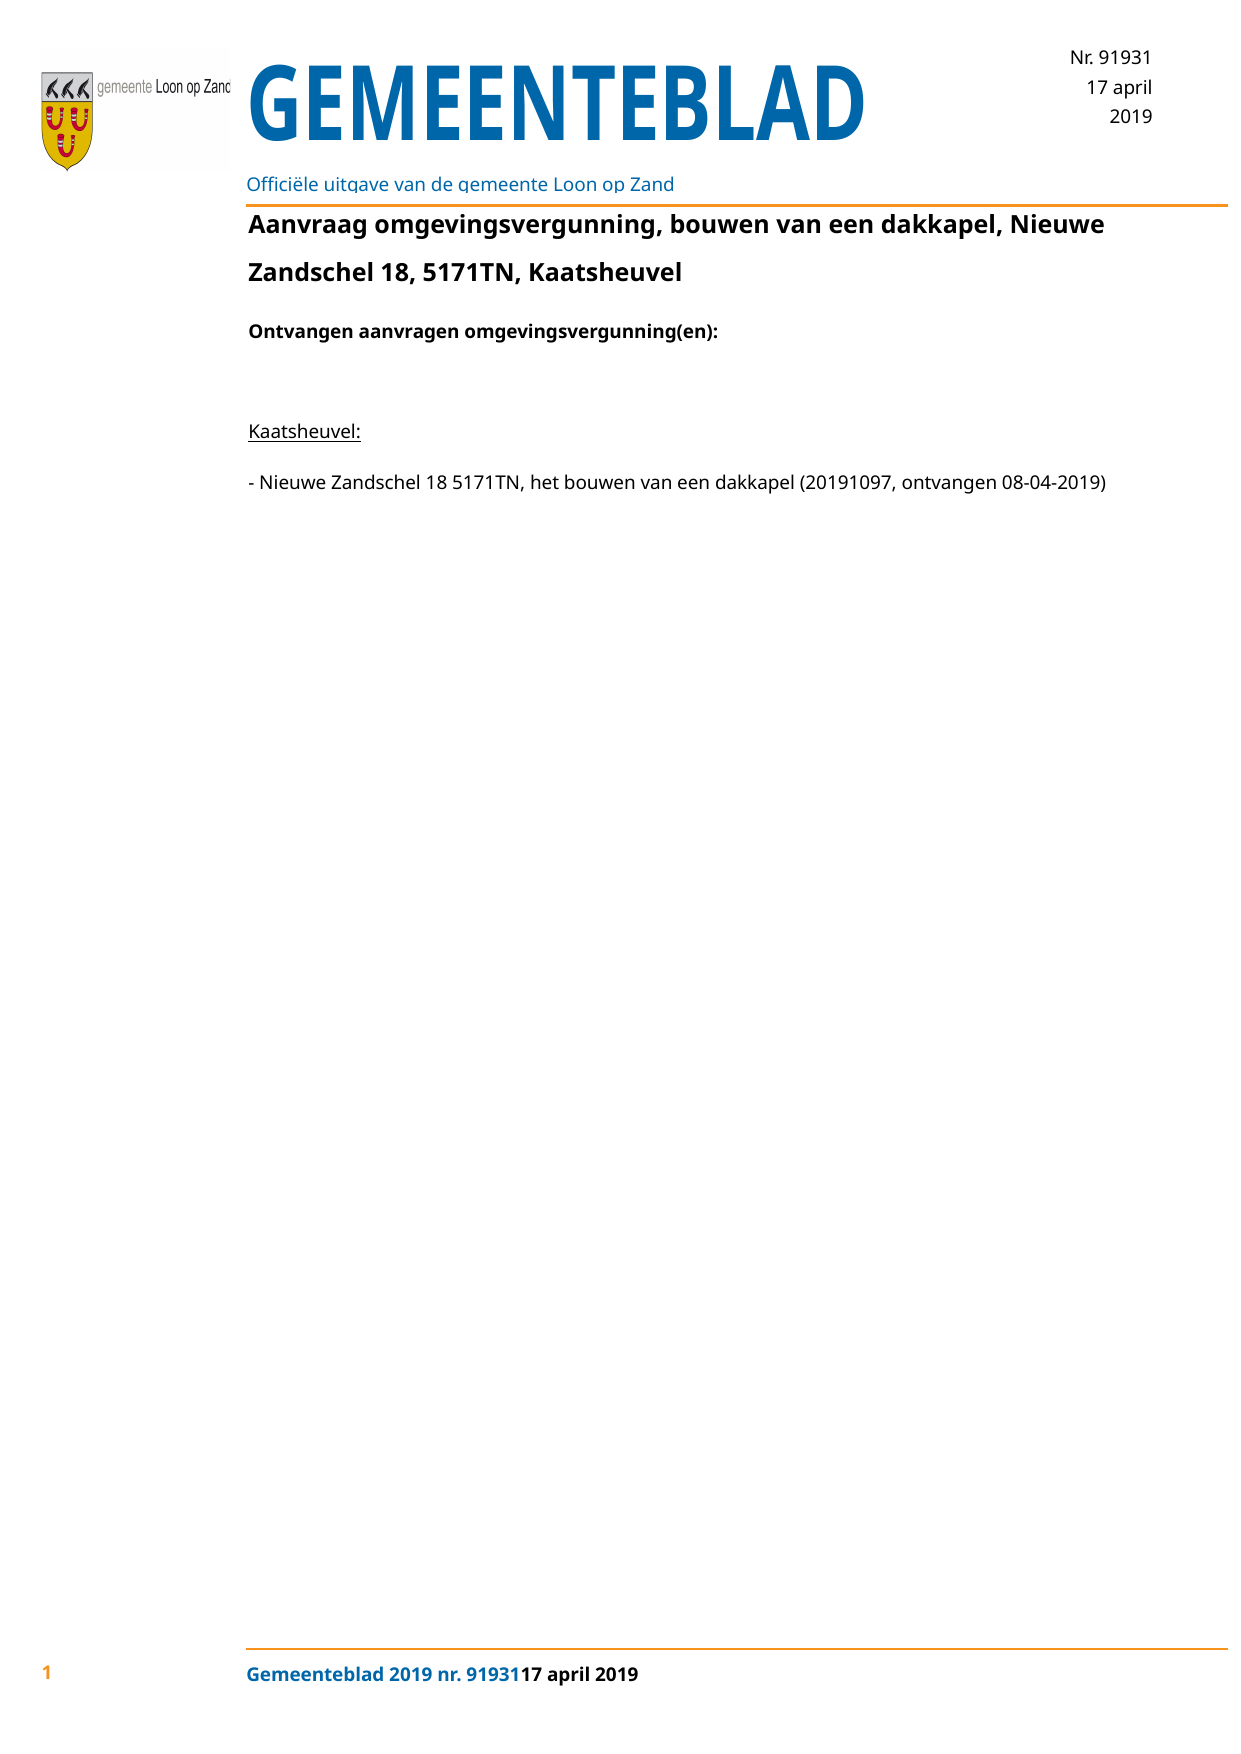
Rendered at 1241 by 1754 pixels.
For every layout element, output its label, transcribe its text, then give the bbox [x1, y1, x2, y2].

text - Nieuwe Zandschel 18 5171TN, het bouwen van een dakkapel (20191097, ontvangen 08-04-2019) [248, 469, 1152, 495]
text Ontvangen aanvragen omgevingsvergunning(en): [248, 318, 1152, 344]
text Aanvraag omgevingsvergunning, bouwen van een dakkapel, Nieuwe Zandschel 18, 5171TN, Kaatsheuvel [248, 207, 1152, 288]
picture [41, 47, 231, 172]
text Kaatsheuvel: [248, 419, 1152, 444]
